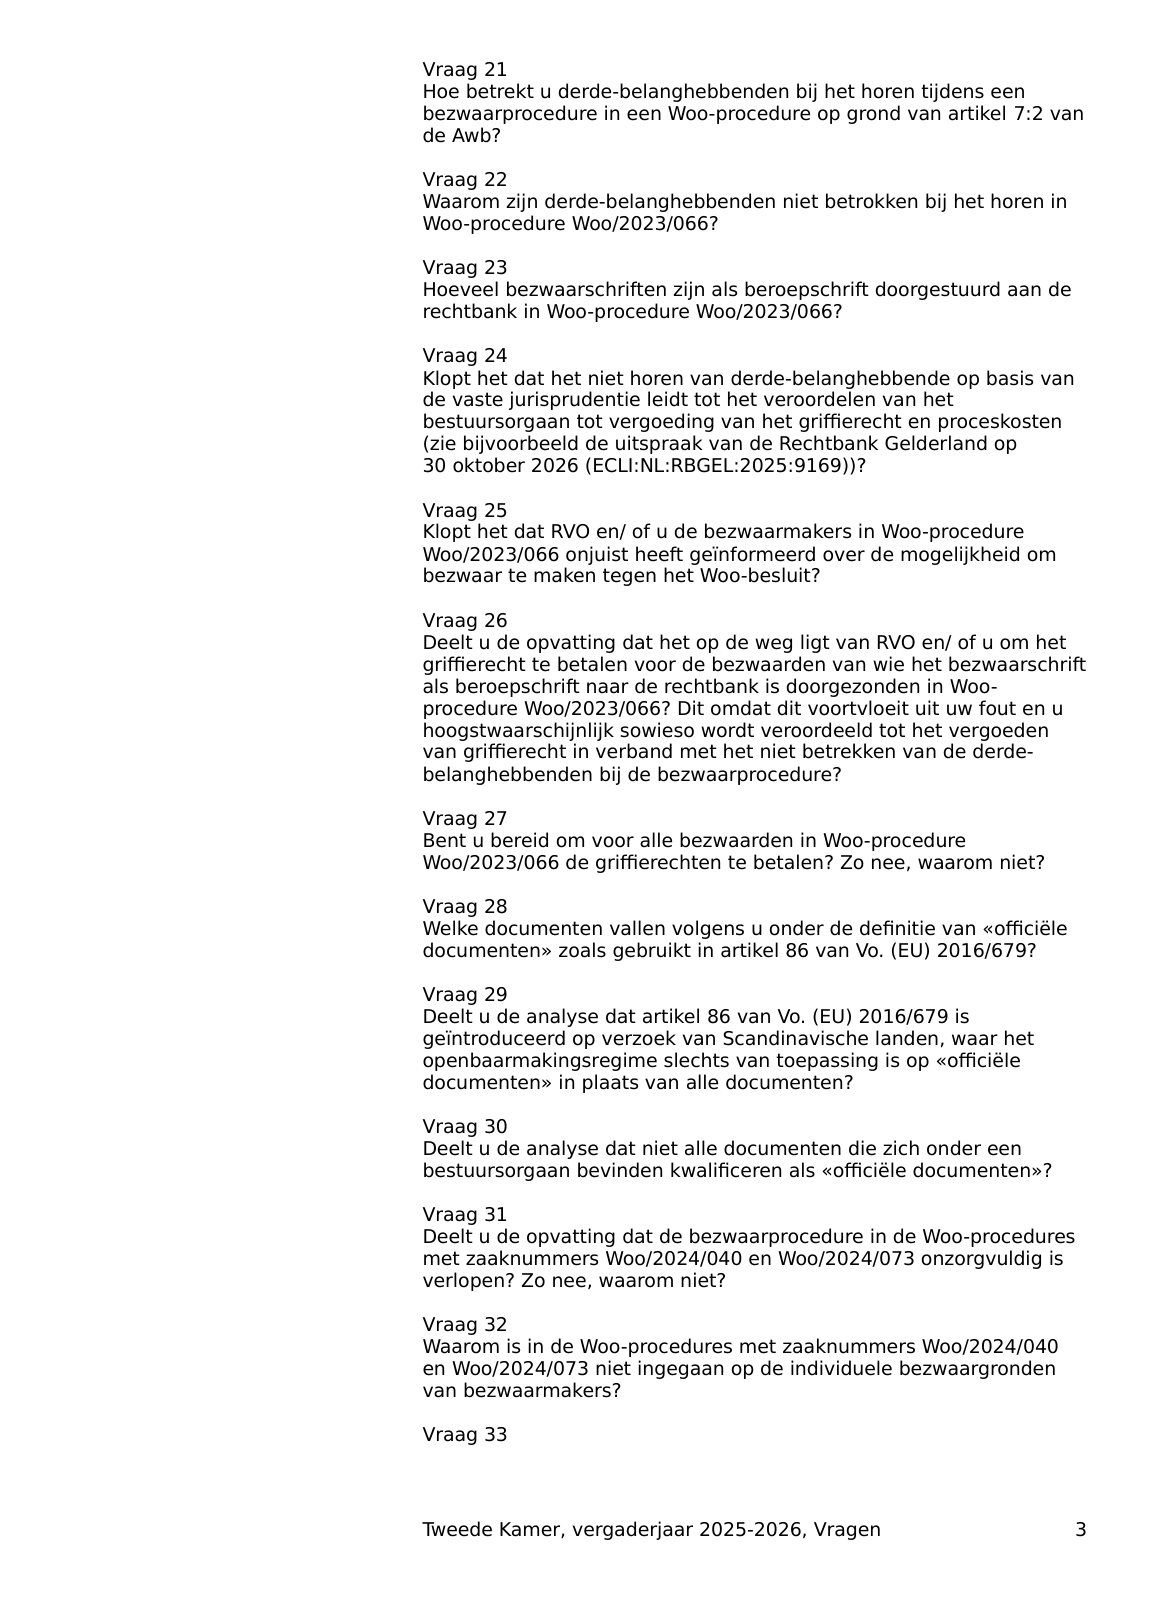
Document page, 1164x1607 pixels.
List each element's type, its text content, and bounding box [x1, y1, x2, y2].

text Vraag 28 [422, 896, 1087, 918]
text Vraag 30 [422, 1116, 1087, 1138]
text Vraag 27 [422, 808, 1087, 829]
text Hoe betrekt u derde-belanghebbenden bij het horen tijdens een bezwaarprocedure in een Woo-procedure op grond van artikel 7:2 van de Awb? [422, 81, 1087, 147]
text Vraag 23 [422, 257, 1087, 279]
text Bent u bereid om voor alle bezwaarden in Woo-procedure Woo/2023/066 de griffierechten te betalen? Zo nee, waarom niet? [422, 829, 1087, 873]
text Vraag 33 [422, 1424, 1087, 1446]
text Waarom zijn derde-belanghebbenden niet betrokken bij het horen in Woo-procedure Woo/2023/066? [422, 191, 1087, 235]
text Vraag 26 [422, 609, 1087, 632]
text Vraag 22 [422, 169, 1087, 191]
text Vraag 31 [422, 1204, 1087, 1226]
text Deelt u de opvatting dat de bezwaarprocedure in de Woo-procedures met zaaknummers Woo/2024/040 en Woo/2024/073 onzorgvuldig is verlopen? Zo nee, waarom niet? [422, 1226, 1087, 1292]
text Klopt het dat het niet horen van derde-belanghebbende op basis van de vaste jurisprudentie leidt tot het veroordelen van het bestuursorgaan tot vergoeding van het griffierecht en proceskosten (zie bijvoorbeeld de uitspraak van de Rechtbank Gelderland op 30 oktober 2026 (ECLI:NL:RBGEL:2025:9169))? [422, 367, 1087, 477]
text Hoeveel bezwaarschriften zijn als beroepschrift doorgestuurd aan de rechtbank in Woo-procedure Woo/2023/066? [422, 279, 1087, 323]
text Vraag 21 [422, 59, 1087, 81]
text Klopt het dat RVO en/ of u de bezwaarmakers in Woo-procedure Woo/2023/066 onjuist heeft geïnformeerd over de mogelijkheid om bezwaar te maken tegen het Woo-besluit? [422, 521, 1087, 587]
text Deelt u de analyse dat artikel 86 van Vo. (EU) 2016/679 is geïntroduceerd op verzoek van Scandinavische landen, waar het openbaarmakingsregime slechts van toepassing is op «officiële documenten» in plaats van alle documenten? [422, 1006, 1087, 1094]
text Vraag 29 [422, 984, 1087, 1006]
text Welke documenten vallen volgens u onder de definitie van «officiële documenten» zoals gebruikt in artikel 86 van Vo. (EU) 2016/679? [422, 918, 1087, 962]
text Vraag 24 [422, 345, 1087, 367]
text Deelt u de opvatting dat het op de weg ligt van RVO en/ of u om het griffierecht te betalen voor de bezwaarden van wie het bezwaarschrift als beroepschrift naar de rechtbank is doorgezonden in Woo-procedure Woo/2023/066? Dit omdat dit voortvloeit uit uw fout en u hoogstwaarschijnlijk sowieso wordt veroordeeld tot het vergoeden van griffierecht in verband met het niet betrekken van de derde-belanghebbenden bij de bezwaarprocedure? [422, 632, 1087, 785]
text Vraag 32 [422, 1314, 1087, 1336]
text Deelt u de analyse dat niet alle documenten die zich onder een bestuursorgaan bevinden kwalificeren als «officiële documenten»? [422, 1138, 1087, 1182]
text Waarom is in de Woo-procedures met zaaknummers Woo/2024/040 en Woo/2024/073 niet ingegaan op de individuele bezwaargronden van bezwaarmakers? [422, 1336, 1087, 1402]
text Vraag 25 [422, 499, 1087, 521]
